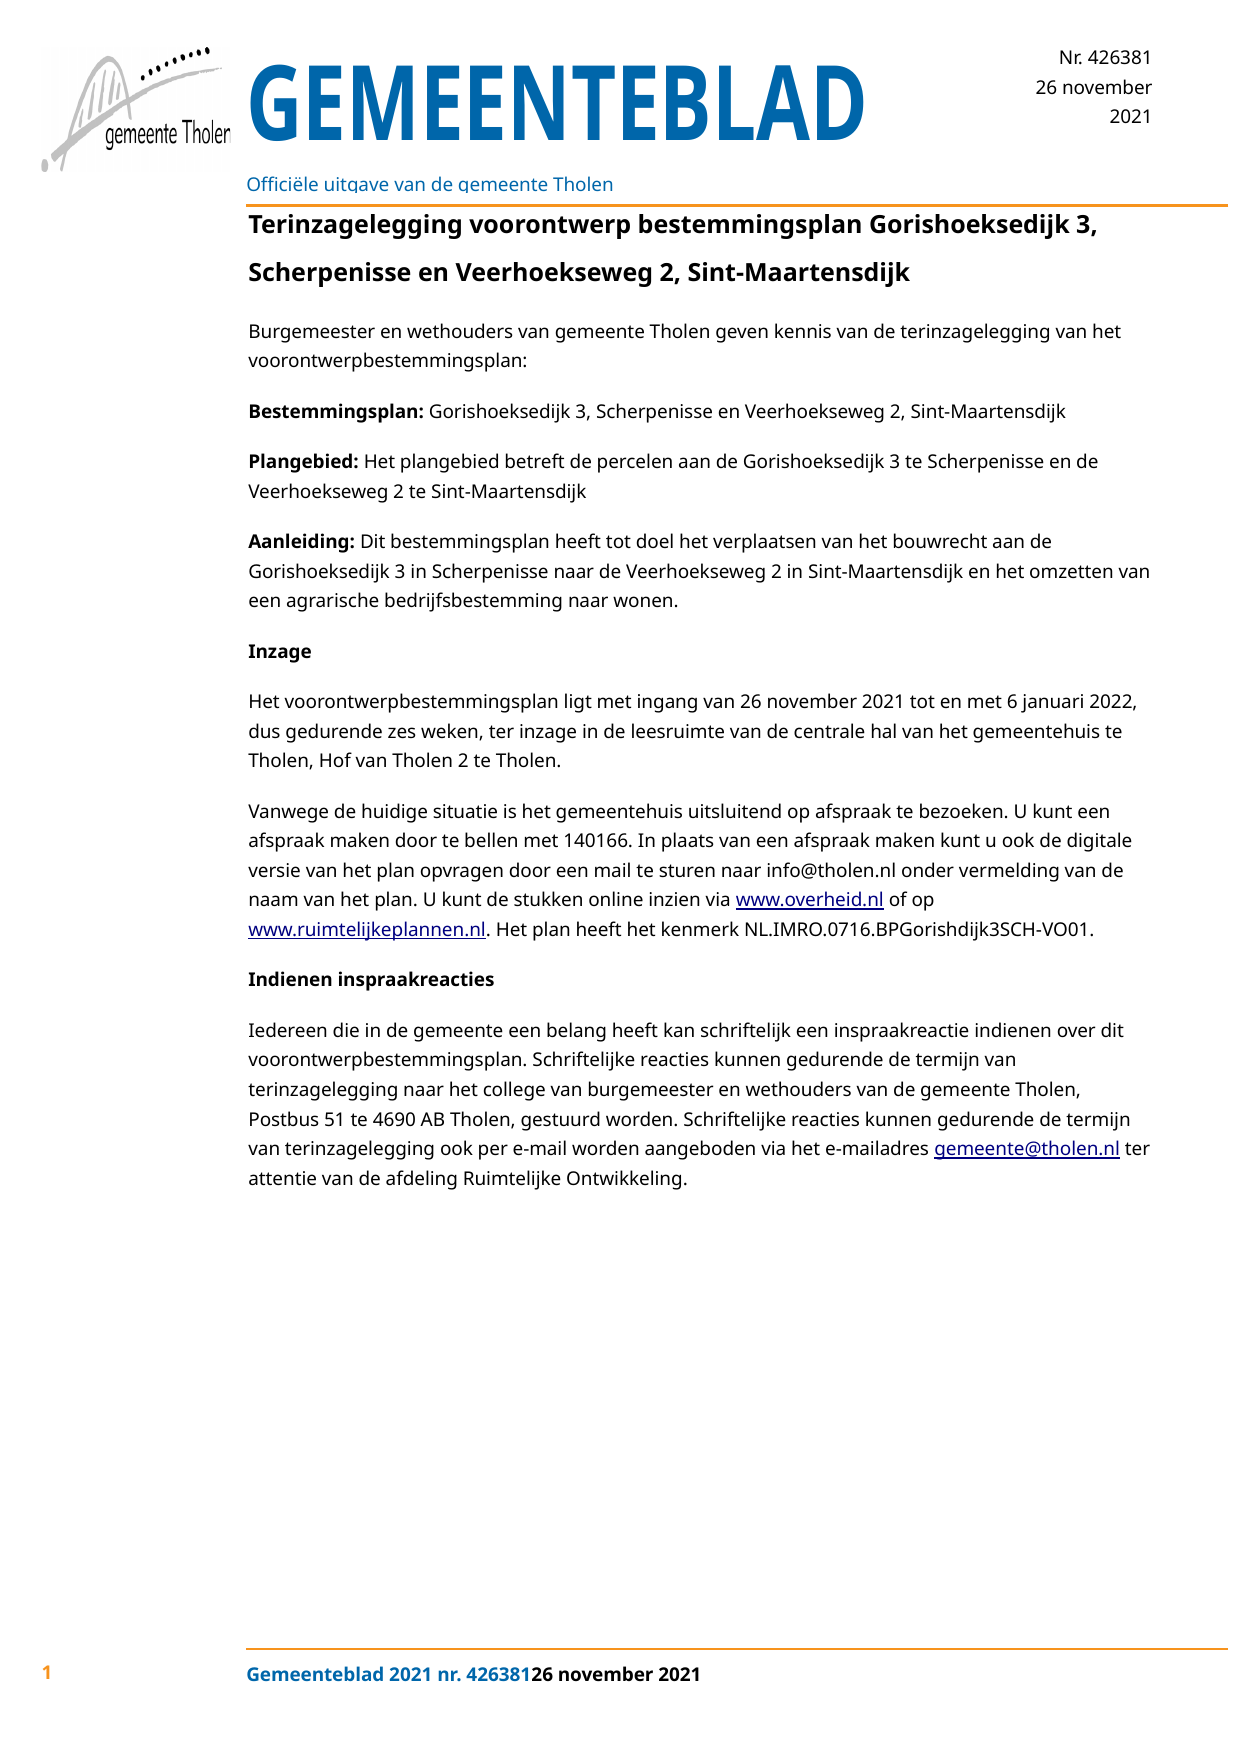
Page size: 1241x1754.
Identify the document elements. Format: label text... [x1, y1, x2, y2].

text Bestemmingsplan: Gorishoeksedijk 3, Scherpenisse en Veerhoekseweg 2, Sint-Maartensdijk [248, 398, 1152, 424]
text Inzage [248, 638, 1152, 664]
text Vanwege de huidige situatie is het gemeentehuis uitsluitend op afspraak te bezoeken. U kunt een afspraak maken door te bellen met 140166. In plaats van een afspraak maken kunt u ook de digitale versie van het plan opvragen door een mail te sturen naar info@tholen.nl onder vermelding van de naam van het plan. U kunt de stukken online inzien via www.overheid.nl of op www.ruimtelijkeplannen.nl. Het plan heeft het kenmerk NL.IMRO.0716.BPGorishdijk3SCH‐VO01. [248, 798, 1152, 942]
text Het voorontwerpbestemmingsplan ligt met ingang van 26 november 2021 tot en met 6 januari 2022, dus gedurende zes weken, ter inzage in de leesruimte van de centrale hal van het gemeentehuis te Tholen, Hof van Tholen 2 te Tholen. [248, 688, 1152, 773]
text Terinzagelegging voorontwerp bestemmingsplan Gorishoeksedijk 3, Scherpenisse en Veerhoekseweg 2, Sint-Maartensdijk [248, 207, 1152, 288]
text Iedereen die in de gemeente een belang heeft kan schriftelijk een inspraakreactie indienen over dit voorontwerpbestemmingsplan. Schriftelijke reacties kunnen gedurende de termijn van terinzagelegging naar het college van burgemeester en wethouders van de gemeente Tholen, Postbus 51 te 4690 AB Tholen, gestuurd worden. Schriftelijke reacties kunnen gedurende de termijn van terinzagelegging ook per e-mail worden aangeboden via het e-mailadres gemeente@tholen.nl ter attentie van de afdeling Ruimtelijke Ontwikkeling. [248, 1017, 1152, 1191]
text Plangebied: Het plangebied betreft de percelen aan de Gorishoeksedijk 3 te Scherpenisse en de Veerhoekseweg 2 te Sint-Maartensdijk [248, 448, 1152, 504]
text Burgemeester en wethouders van gemeente Tholen geven kennis van de terinzagelegging van het voorontwerpbestemmingsplan: [248, 318, 1152, 373]
picture [41, 47, 231, 172]
text Aanleiding: Dit bestemmingsplan heeft tot doel het verplaatsen van het bouwrecht aan de Gorishoeksedijk 3 in Scherpenisse naar de Veerhoekseweg 2 in Sint-Maartensdijk en het omzetten van een agrarische bedrijfsbestemming naar wonen. [248, 528, 1152, 613]
text Indienen inspraakreacties [248, 967, 1152, 992]
